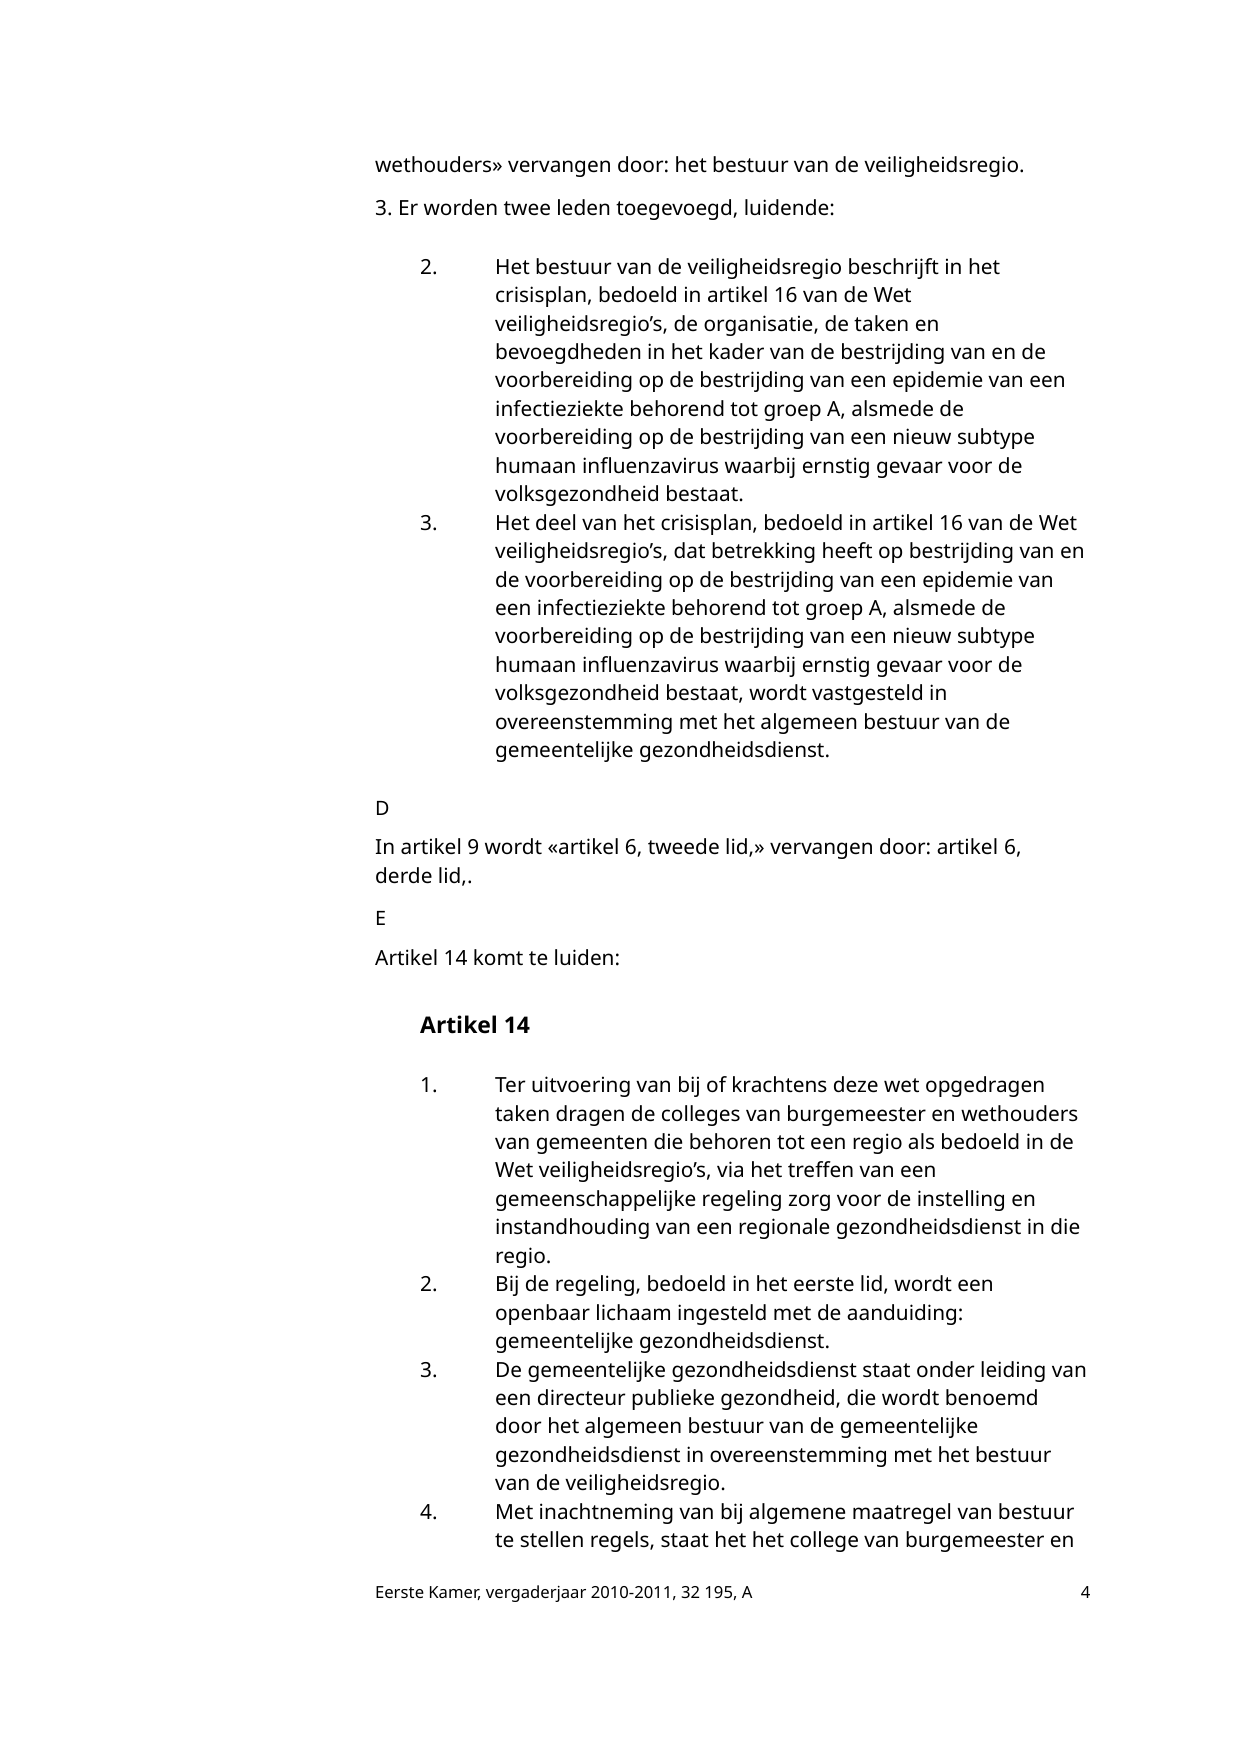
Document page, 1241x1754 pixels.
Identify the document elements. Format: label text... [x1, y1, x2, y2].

list Ter uitvoering van bij of krachtens deze wet opgedragen taken dragen de colleges van burgemeester en wethouders van gemeenten die behoren tot een regio als bedoeld in de Wet veiligheidsregio’s, via het treffen van een gemeenschappelijke regeling zorg voor de instelling en instandhouding van een regionale gezondheidsdienst in die regio. [420, 1070, 1090, 1269]
text D [375, 794, 1090, 821]
list Met inachtneming van bij algemene maatregel van bestuur te stellen regels, staat het het college van burgemeester en [420, 1497, 1090, 1554]
list Het bestuur van de veiligheidsregio beschrijft in het crisisplan, bedoeld in artikel 16 van de Wet veiligheidsregio’s, de organisatie, de taken en bevoegdheden in het kader van de bestrijding van en de voorbereiding op de bestrijding van een epidemie van een infectieziekte behorend tot groep A, alsmede de voorbereiding op de bestrijding van een nieuw subtype humaan influenzavirus waarbij ernstig gevaar voor de volksgezondheid bestaat. [420, 252, 1090, 508]
text In artikel 9 wordt «artikel 6, tweede lid,» vervangen door: artikel 6, derde lid,. [375, 832, 1090, 889]
list De gemeentelijke gezondheidsdienst staat onder leiding van een directeur publieke gezondheid, die wordt benoemd door het algemeen bestuur van de gemeentelijke gezondheidsdienst in overeenstemming met het bestuur van de veiligheidsregio. [420, 1355, 1090, 1497]
text E [375, 904, 1090, 931]
text wethouders» vervangen door: het bestuur van de veiligheidsregio. [375, 150, 1090, 178]
text Artikel 14 komt te luiden: [375, 943, 1090, 972]
text 3. Er worden twee leden toegevoegd, luidende: [375, 193, 1090, 222]
subtitle Artikel 14 [420, 1009, 1090, 1040]
list Bij de regeling, bedoeld in het eerste lid, wordt een openbaar lichaam ingesteld met de aanduiding: gemeentelijke gezondheidsdienst. [420, 1269, 1090, 1355]
list Het deel van het crisisplan, bedoeld in artikel 16 van de Wet veiligheidsregio’s, dat betrekking heeft op bestrijding van en de voorbereiding op de bestrijding van een epidemie van een infectieziekte behorend tot groep A, alsmede de voorbereiding op de bestrijding van een nieuw subtype humaan influenzavirus waarbij ernstig gevaar voor de volksgezondheid bestaat, wordt vastgesteld in overeenstemming met het algemeen bestuur van de gemeentelijke gezondheidsdienst. [420, 508, 1090, 764]
